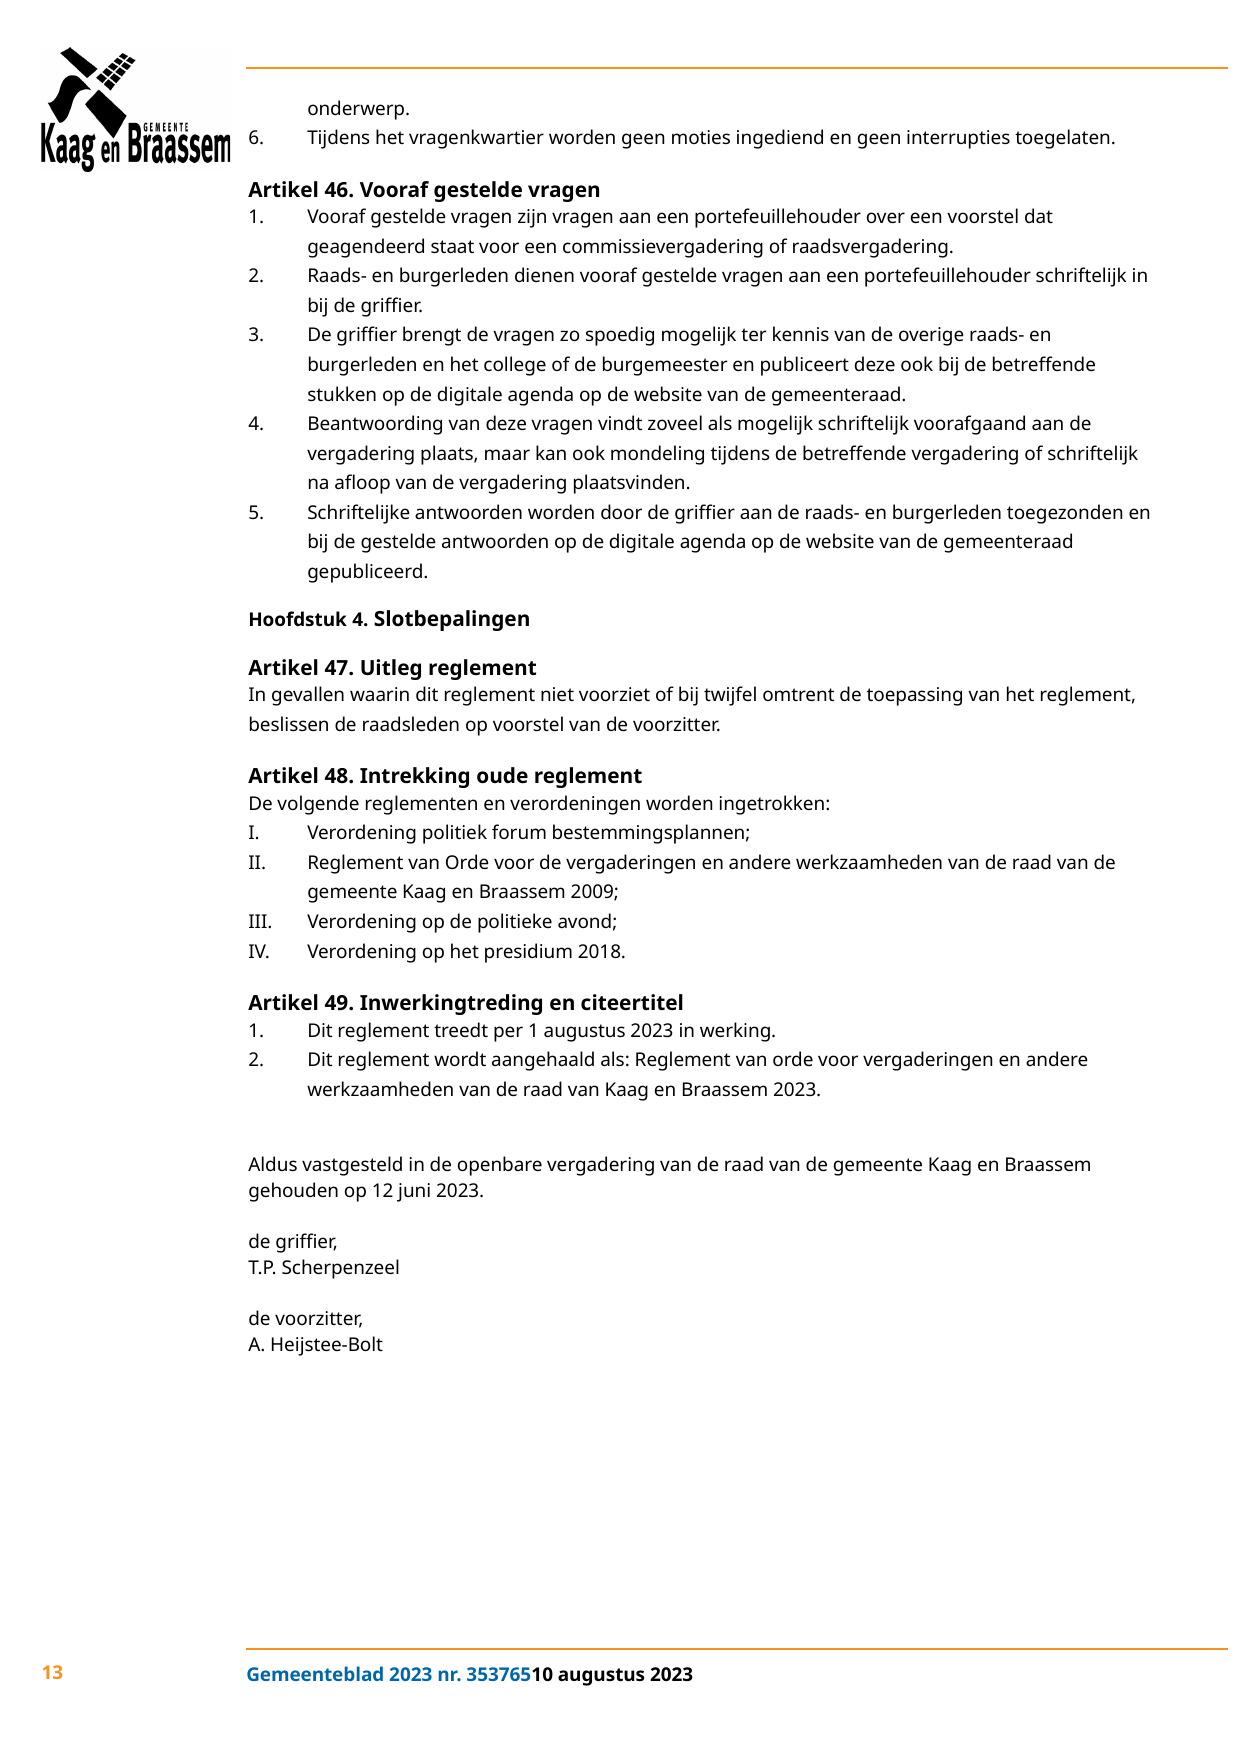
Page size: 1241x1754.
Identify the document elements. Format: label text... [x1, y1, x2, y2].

list Verordening op het presidium 2018. [248, 938, 1152, 964]
list Schriftelijke antwoorden worden door de griffier aan de raads- en burgerleden toegezonden en bij de gestelde antwoorden op de digitale agenda op de website van de gemeenteraad gepubliceerd. [248, 499, 1152, 584]
text In gevallen waarin dit reglement niet voorziet of bij twijfel omtrent de toepassing van het reglement, beslissen de raadsleden op voorstel van de voorzitter. [248, 682, 1152, 737]
list De griffier brengt de vragen zo spoedig mogelijk ter kennis van de overige raads- en burgerleden en het college of de burgemeester en publiceert deze ook bij de betreffende stukken op de digitale agenda op de website van de gemeenteraad. [248, 322, 1152, 406]
text Artikel 48. Intrekking oude reglement [248, 762, 1152, 790]
text A. Heijstee-Bolt [248, 1331, 1152, 1357]
text Artikel 46. Vooraf gestelde vragen [248, 175, 1152, 203]
text T.P. Scherpenzeel [248, 1254, 1152, 1280]
list Beantwoording van deze vragen vindt zoveel als mogelijk schriftelijk voorafgaand aan de vergadering plaats, maar kan ook mondeling tijdens de betreffende vergadering of schriftelijk na afloop van de vergadering plaatsvinden. [248, 410, 1152, 495]
text de voorzitter, [248, 1306, 1152, 1331]
text De volgende reglementen en verordeningen worden ingetrokken: [248, 790, 1152, 816]
text Hoofdstuk 4. Slotbepalingen [248, 604, 1152, 632]
list Verordening op de politieke avond; [248, 908, 1152, 934]
text Artikel 47. Uitleg reglement [248, 653, 1152, 682]
picture [41, 47, 231, 172]
list Vooraf gestelde vragen zijn vragen aan een portefeuillehouder over een voorstel dat geagendeerd staat voor een commissievergadering of raadsvergadering. [248, 203, 1152, 258]
list onderwerp. [248, 95, 1152, 121]
list Dit reglement wordt aangehaald als: Reglement van orde voor vergaderingen en andere werkzaamheden van de raad van Kaag en Braassem 2023. [248, 1046, 1152, 1102]
text Artikel 49. Inwerkingtreding en citeertitel [248, 988, 1152, 1017]
text Aldus vastgesteld in de openbare vergadering van de raad van de gemeente Kaag en Braassem gehouden op 12 juni 2023. [248, 1151, 1152, 1203]
list Dit reglement treedt per 1 augustus 2023 in werking. [248, 1017, 1152, 1042]
list Reglement van Orde voor de vergaderingen en andere werkzaamheden van de raad van de gemeente Kaag en Braassem 2009; [248, 849, 1152, 904]
list Tijdens het vragenkwartier worden geen moties ingediend en geen interrupties toegelaten. [248, 124, 1152, 150]
list Verordening politiek forum bestemmingsplannen; [248, 819, 1152, 845]
list Raads- en burgerleden dienen vooraf gestelde vragen aan een portefeuillehouder schriftelijk in bij de griffier. [248, 262, 1152, 318]
text de griffier, [248, 1228, 1152, 1254]
